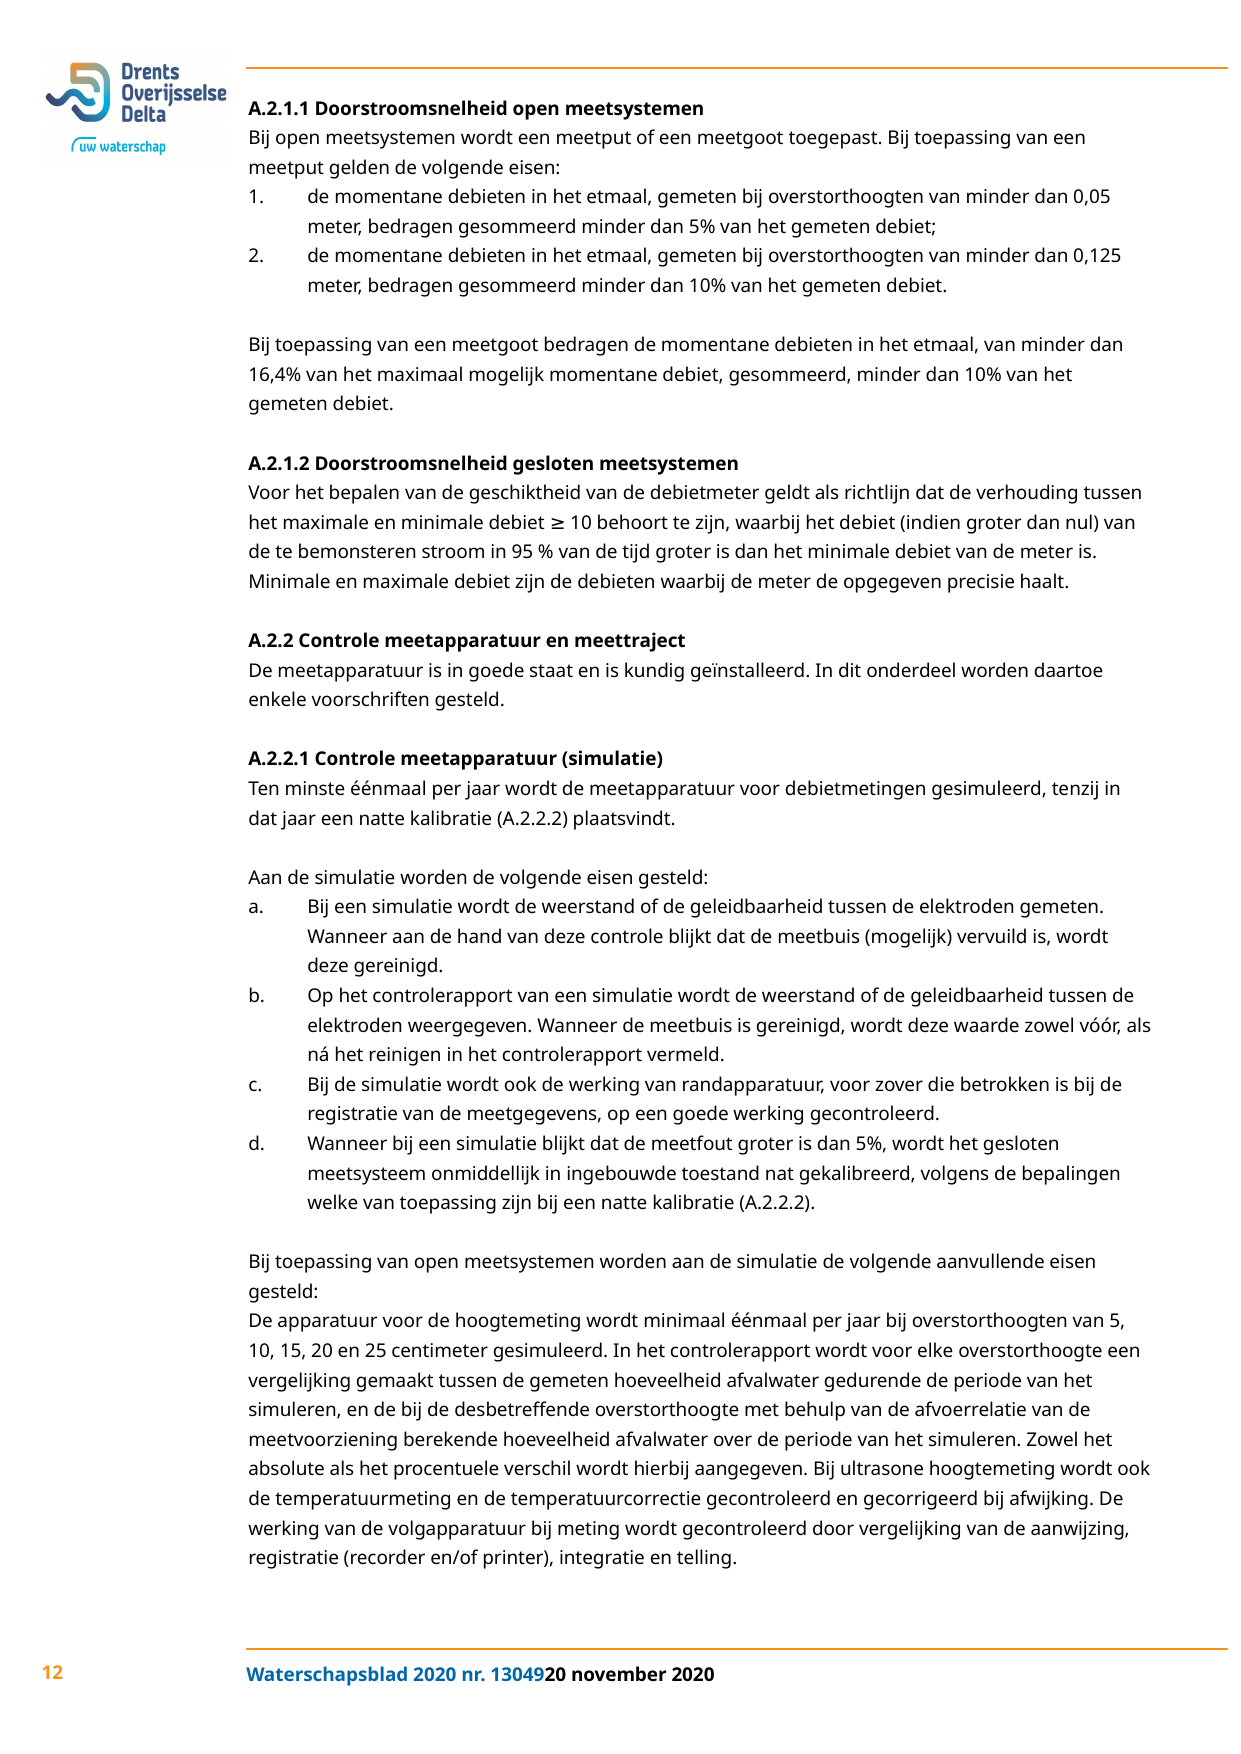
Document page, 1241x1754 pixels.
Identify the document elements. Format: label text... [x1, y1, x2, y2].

list de momentane debieten in het etmaal, gemeten bij overstorthoogten van minder dan 0,125 meter, bedragen gesommeerd minder dan 10% van het gemeten debiet. [248, 243, 1152, 298]
text De meetapparatuur is in goede staat en is kundig geïnstalleerd. In dit onderdeel worden daartoe enkele voorschriften gesteld. [248, 657, 1152, 712]
text Voor het bepalen van de geschiktheid van de debietmeter geldt als richtlijn dat de verhouding tussen het maximale en minimale debiet ≥ 10 behoort te zijn, waarbij het debiet (indien groter dan nul) van de te bemonsteren stroom in 95 % van de tijd groter is dan het minimale debiet van de meter is. Minimale en maximale debiet zijn de debieten waarbij de meter de opgegeven precisie haalt. [248, 479, 1152, 594]
list Bij de simulatie wordt ook de werking van randapparatuur, voor zover die betrokken is bij de registratie van de meetgegevens, op een goede werking gecontroleerd. [248, 1071, 1152, 1126]
text A.2.2 Controle meetapparatuur en meettraject [248, 627, 1152, 653]
list Wanneer bij een simulatie blijkt dat de meetfout groter is dan 5%, wordt het gesloten meetsysteem onmiddellijk in ingebouwde toestand nat gekalibreerd, volgens de bepalingen welke van toepassing zijn bij een natte kalibratie (A.2.2.2). [248, 1130, 1152, 1215]
text A.2.1.1 Doorstroomsnelheid open meetsystemen [248, 95, 1152, 121]
text Bij toepassing van een meetgoot bedragen de momentane debieten in het etmaal, van minder dan 16,4% van het maximaal mogelijk momentane debiet, gesommeerd, minder dan 10% van het gemeten debiet. [248, 331, 1152, 416]
list de momentane debieten in het etmaal, gemeten bij overstorthoogten van minder dan 0,05 meter, bedragen gesommeerd minder dan 5% van het gemeten debiet; [248, 183, 1152, 239]
text Aan de simulatie worden de volgende eisen gesteld: [248, 864, 1152, 890]
text A.2.2.1 Controle meetapparatuur (simulatie) [248, 746, 1152, 771]
text Bij open meetsystemen wordt een meetput of een meetgoot toegepast. Bij toepassing van een meetput gelden de volgende eisen: [248, 124, 1152, 180]
list Op het controlerapport van een simulatie wordt de weerstand of de geleidbaarheid tussen de elektroden weergegeven. Wanneer de meetbuis is gereinigd, wordt deze waarde zowel vóór, als ná het reinigen in het controlerapport vermeld. [248, 982, 1152, 1067]
text Bij toepassing van open meetsystemen worden aan de simulatie de volgende aanvullende eisen gesteld: [248, 1248, 1152, 1304]
text De apparatuur voor de hoogtemeting wordt minimaal éénmaal per jaar bij overstorthoogten van 5, 10, 15, 20 en 25 centimeter gesimuleerd. In het controlerapport wordt voor elke overstorthoogte een vergelijking gemaakt tussen de gemeten hoeveelheid afvalwater gedurende de periode van het simuleren, en de bij de desbetreffende overstorthoogte met behulp van de afvoerrelatie van de meetvoorziening berekende hoeveelheid afvalwater over de periode van het simuleren. Zowel het absolute als het procentuele verschil wordt hierbij aangegeven. Bij ultrasone hoogtemeting wordt ook de temperatuurmeting en de temperatuurcorrectie gecontroleerd en gecorrigeerd bij afwijking. De werking van de volgapparatuur bij meting wordt gecontroleerd door vergelijking van de aanwijzing, registratie (recorder en/of printer), integratie en telling. [248, 1308, 1152, 1570]
list Bij een simulatie wordt de weerstand of de geleidbaarheid tussen de elektroden gemeten. Wanneer aan de hand van deze controle blijkt dat de meetbuis (mogelijk) vervuild is, wordt deze gereinigd. [248, 893, 1152, 978]
picture [41, 47, 231, 172]
text A.2.1.2 Doorstroomsnelheid gesloten meetsystemen [248, 450, 1152, 476]
text Ten minste éénmaal per jaar wordt de meetapparatuur voor debietmetingen gesimuleerd, tenzij in dat jaar een natte kalibratie (A.2.2.2) plaatsvindt. [248, 775, 1152, 831]
